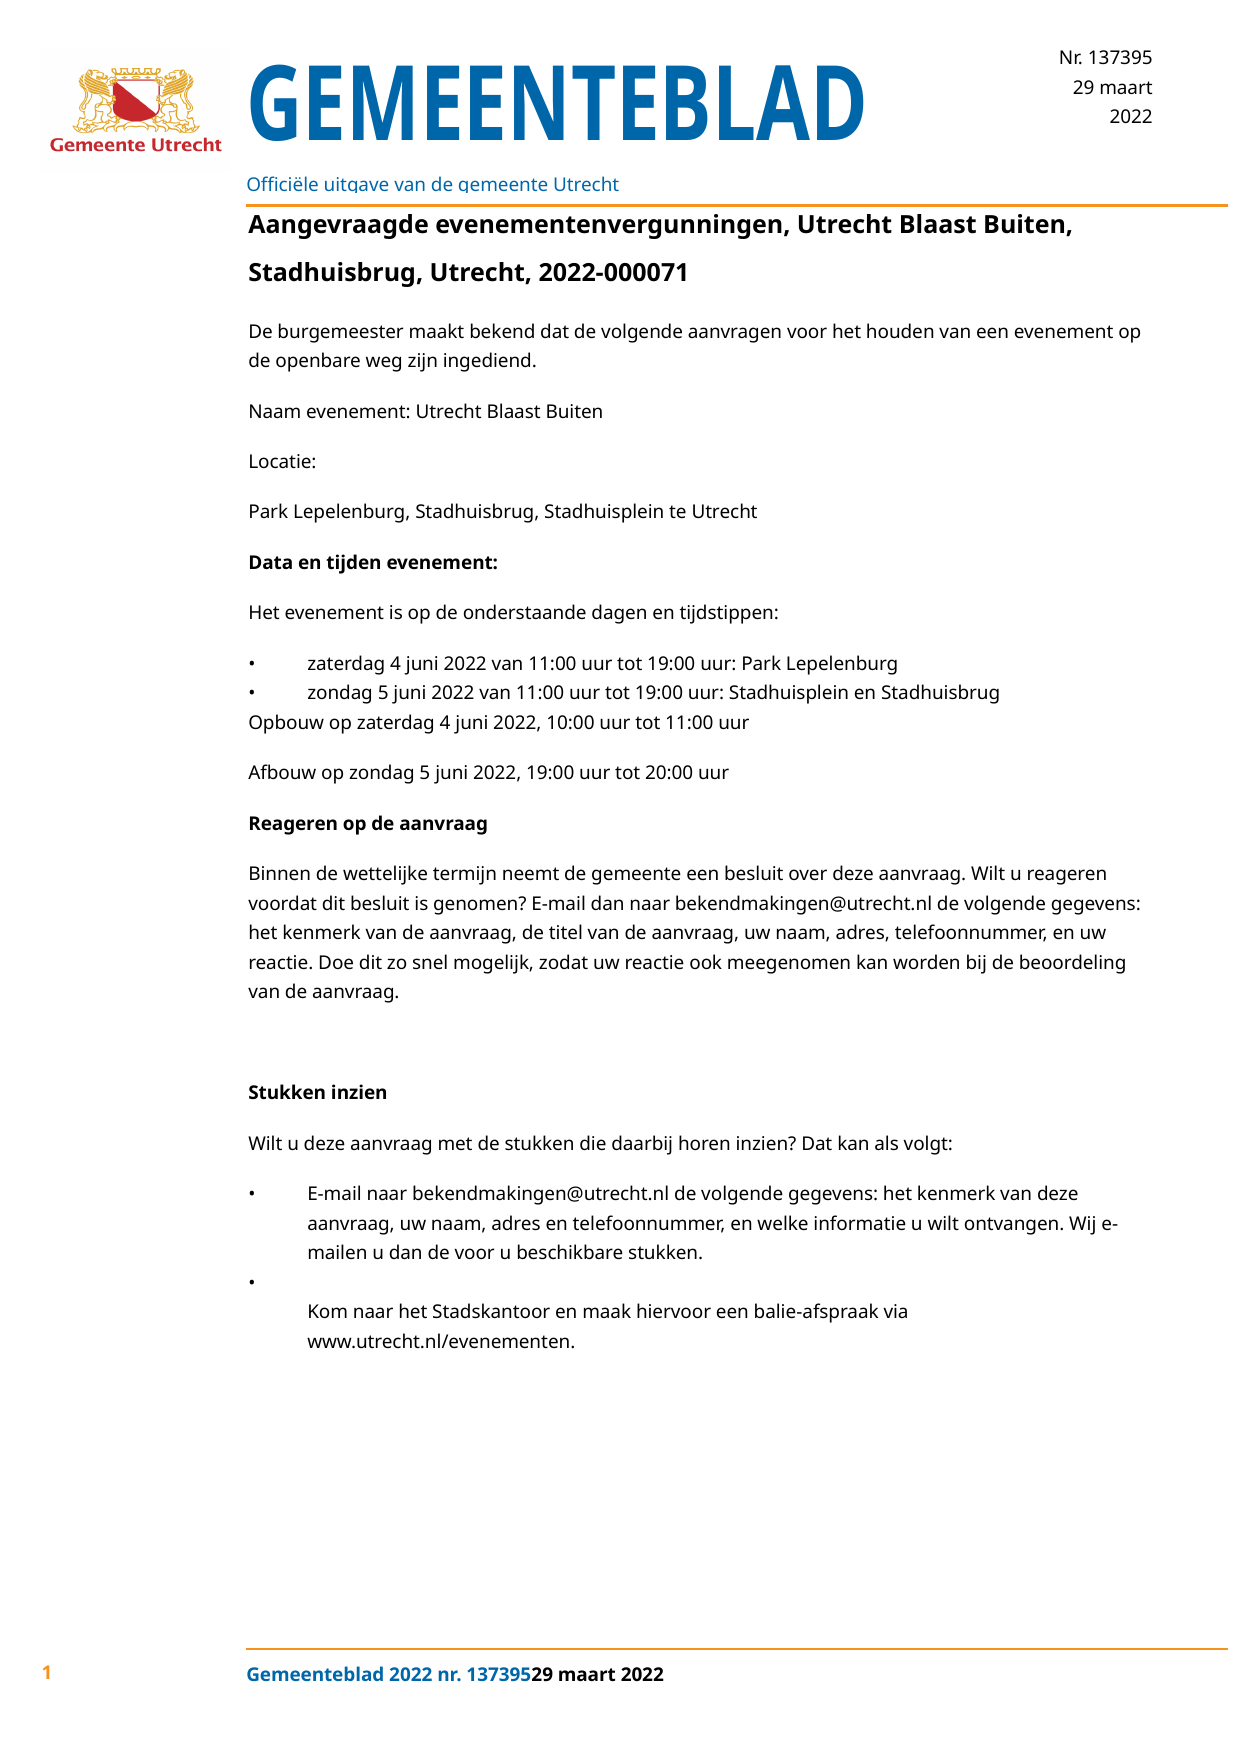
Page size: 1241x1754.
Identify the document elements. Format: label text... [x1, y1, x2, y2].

text Naam evenement: Utrecht Blaast Buiten [248, 398, 1152, 424]
text Het evenement is op de onderstaande dagen en tijdstippen: [248, 599, 1152, 625]
text Stukken inzien [248, 1079, 1152, 1105]
list zaterdag 4 juni 2022 van 11:00 uur tot 19:00 uur: Park Lepelenburg [248, 650, 1152, 676]
text Data en tijden evenement: [248, 549, 1152, 575]
picture [41, 47, 231, 172]
list zondag 5 juni 2022 van 11:00 uur tot 19:00 uur: Stadhuisplein en Stadhuisbrug [248, 679, 1152, 705]
text Binnen de wettelijke termijn neemt de gemeente een besluit over deze aanvraag. Wilt u reageren voordat dit besluit is genomen? E-mail dan naar bekendmakingen@utrecht.nl de volgende gegevens: het kenmerk van de aanvraag, de titel van de aanvraag, uw naam, adres, telefoonnummer, en uw reactie. Doe dit zo snel mogelijk, zodat uw reactie ook meegenomen kan worden bij de beoordeling van de aanvraag. [248, 860, 1152, 1004]
text Opbouw op zaterdag 4 juni 2022, 10:00 uur tot 11:00 uur [248, 709, 1152, 735]
text Aangevraagde evenementenvergunningen, Utrecht Blaast Buiten, Stadhuisbrug, Utrecht, 2022-000071 [248, 207, 1152, 288]
list E-mail naar bekendmakingen@utrecht.nl de volgende gegevens: het kenmerk van deze aanvraag, uw naam, adres en telefoonnummer, en welke informatie u wilt ontvangen. Wij e-mailen u dan de voor u beschikbare stukken. [248, 1180, 1152, 1265]
text De burgemeester maakt bekend dat de volgende aanvragen voor het houden van een evenement op de openbare weg zijn ingediend. [248, 318, 1152, 373]
text Locatie: [248, 448, 1152, 474]
text Afbouw op zondag 5 juni 2022, 19:00 uur tot 20:00 uur [248, 759, 1152, 785]
text Park Lepelenburg, Stadhuisbrug, Stadhuisplein te Utrecht [248, 499, 1152, 524]
list Kom naar het Stadskantoor en maak hiervoor een balie-afspraak via www.utrecht.nl/evenementen. [248, 1299, 1152, 1354]
text Reageren op de aanvraag [248, 810, 1152, 836]
text Wilt u deze aanvraag met de stukken die daarbij horen inzien? Dat kan als volgt: [248, 1130, 1152, 1156]
